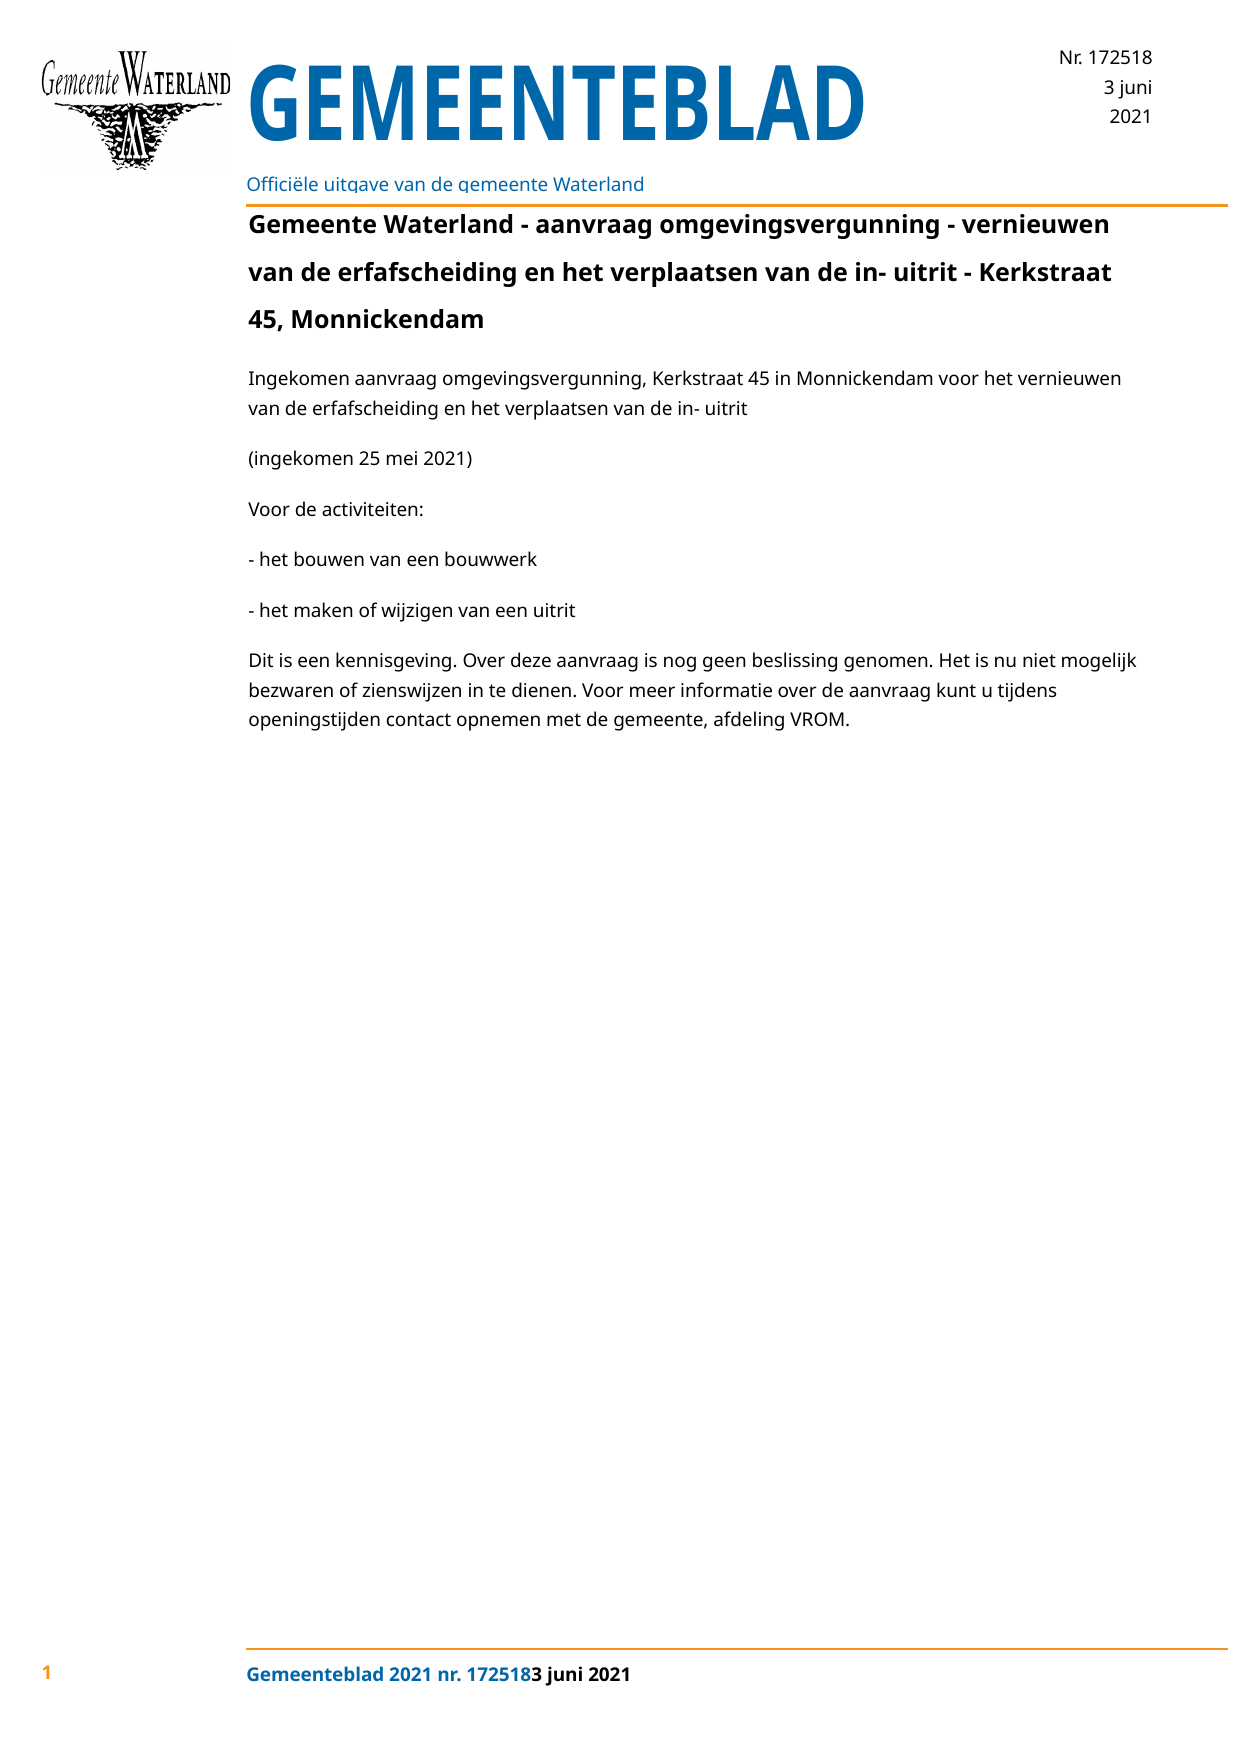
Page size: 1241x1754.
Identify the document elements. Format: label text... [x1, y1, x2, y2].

text - het bouwen van een bouwwerk [248, 546, 1152, 572]
text Gemeente Waterland - aanvraag omgevingsvergunning - vernieuwen van de erfafscheiding en het verplaatsen van de in- uitrit - Kerkstraat 45, Monnickendam [248, 207, 1152, 336]
picture [41, 47, 231, 172]
text Dit is een kennisgeving. Over deze aanvraag is nog geen beslissing genomen. Het is nu niet mogelijk bezwaren of zienswijzen in te dienen. Voor meer informatie over de aanvraag kunt u tijdens openingstijden contact opnemen met de gemeente, afdeling VROM. [248, 647, 1152, 732]
text Ingekomen aanvraag omgevingsvergunning, Kerkstraat 45 in Monnickendam voor het vernieuwen van de erfafscheiding en het verplaatsen van de in- uitrit [248, 366, 1152, 421]
text (ingekomen 25 mei 2021) [248, 446, 1152, 471]
text - het maken of wijzigen van een uitrit [248, 597, 1152, 622]
text Voor de activiteiten: [248, 496, 1152, 522]
